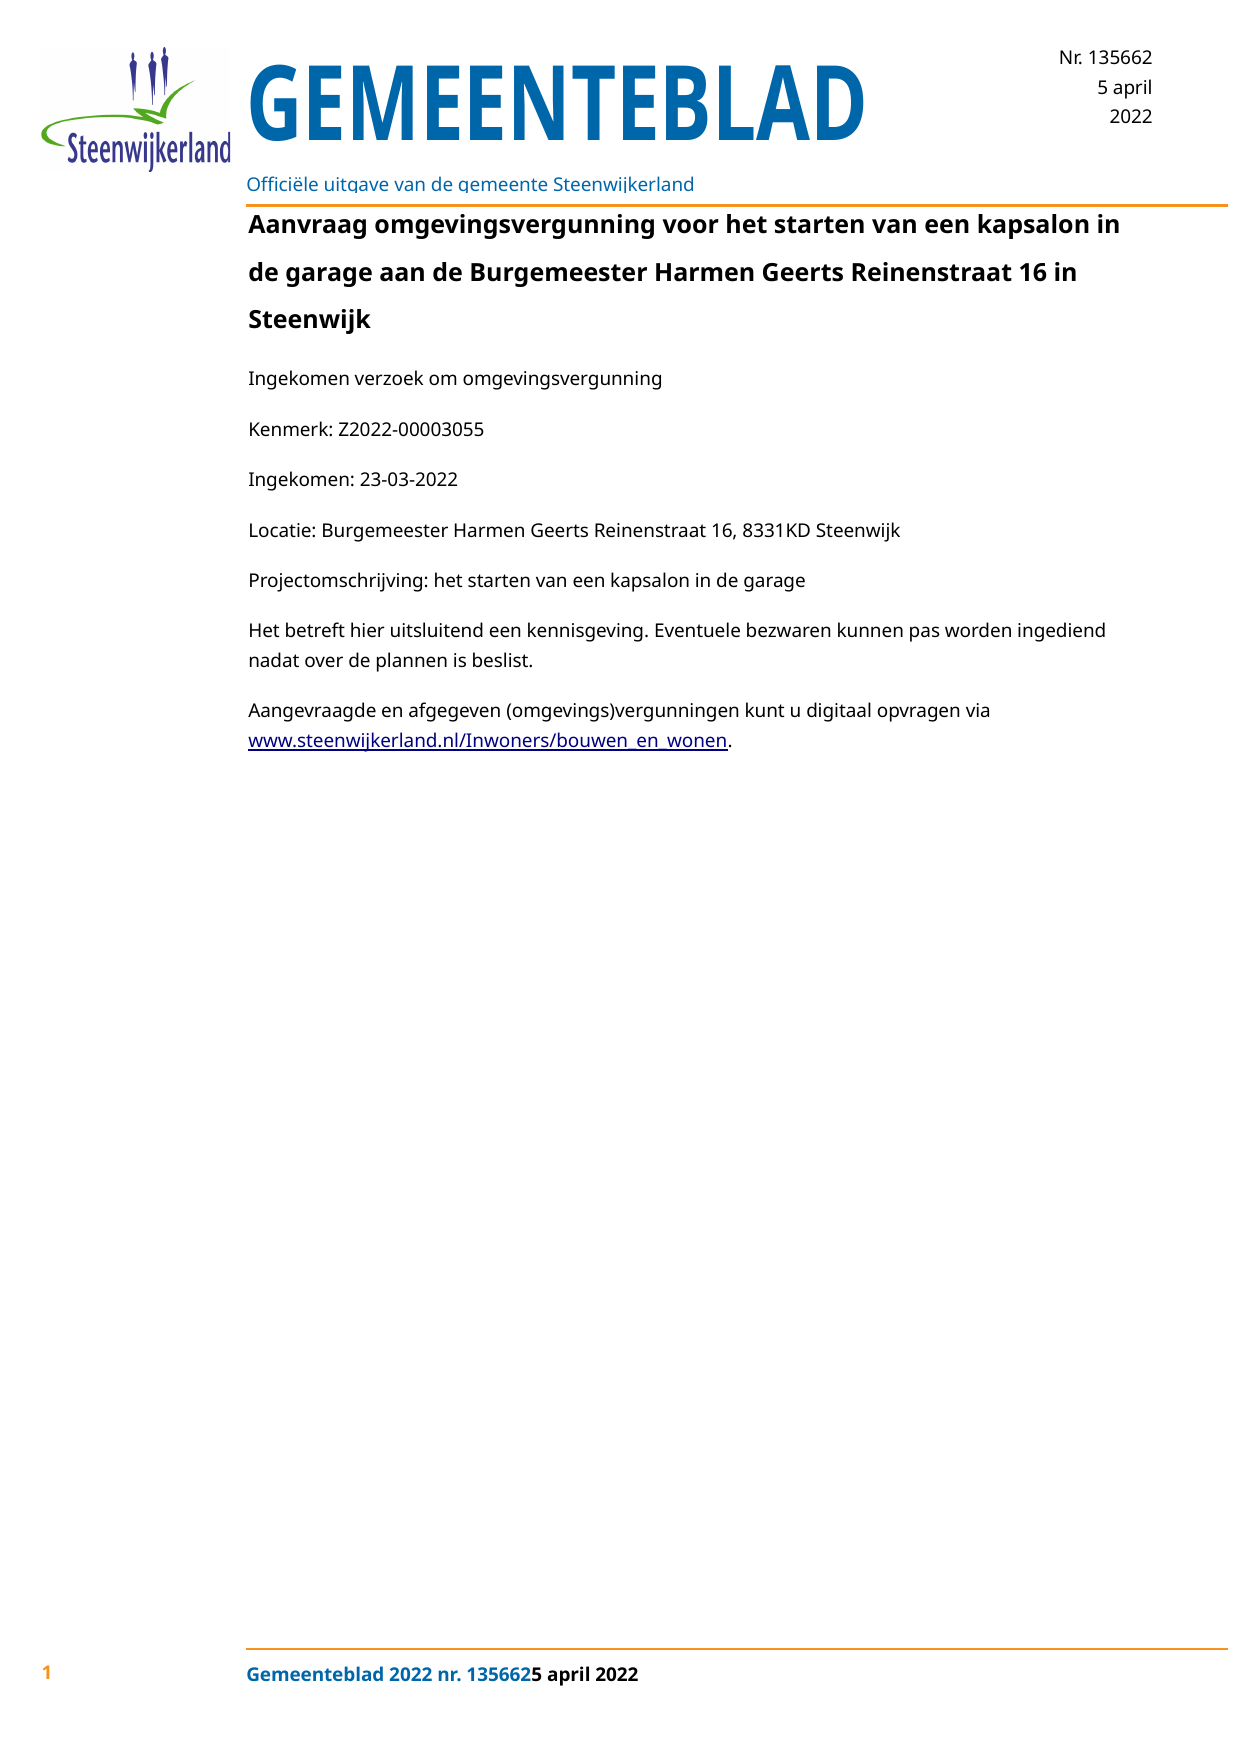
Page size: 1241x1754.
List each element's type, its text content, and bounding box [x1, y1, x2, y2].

picture [41, 47, 231, 172]
text Aanvraag omgevingsvergunning voor het starten van een kapsalon in de garage aan de Burgemeester Harmen Geerts Reinenstraat 16 in Steenwijk [248, 207, 1152, 336]
text Kenmerk: Z2022-00003055 [248, 416, 1152, 442]
text Locatie: Burgemeester Harmen Geerts Reinenstraat 16, 8331KD Steenwijk [248, 517, 1152, 542]
text Het betreft hier uitsluitend een kennisgeving. Eventuele bezwaren kunnen pas worden ingediend nadat over de plannen is beslist. [248, 618, 1152, 673]
text Aangevraagde en afgegeven (omgevings)vergunningen kunt u digitaal opvragen via www.steenwijkerland.nl/Inwoners/bouwen_en_wonen. [248, 698, 1152, 753]
text Ingekomen verzoek om omgevingsvergunning [248, 366, 1152, 391]
text Ingekomen: 23-03-2022 [248, 466, 1152, 492]
text Projectomschrijving: het starten van een kapsalon in de garage [248, 567, 1152, 593]
